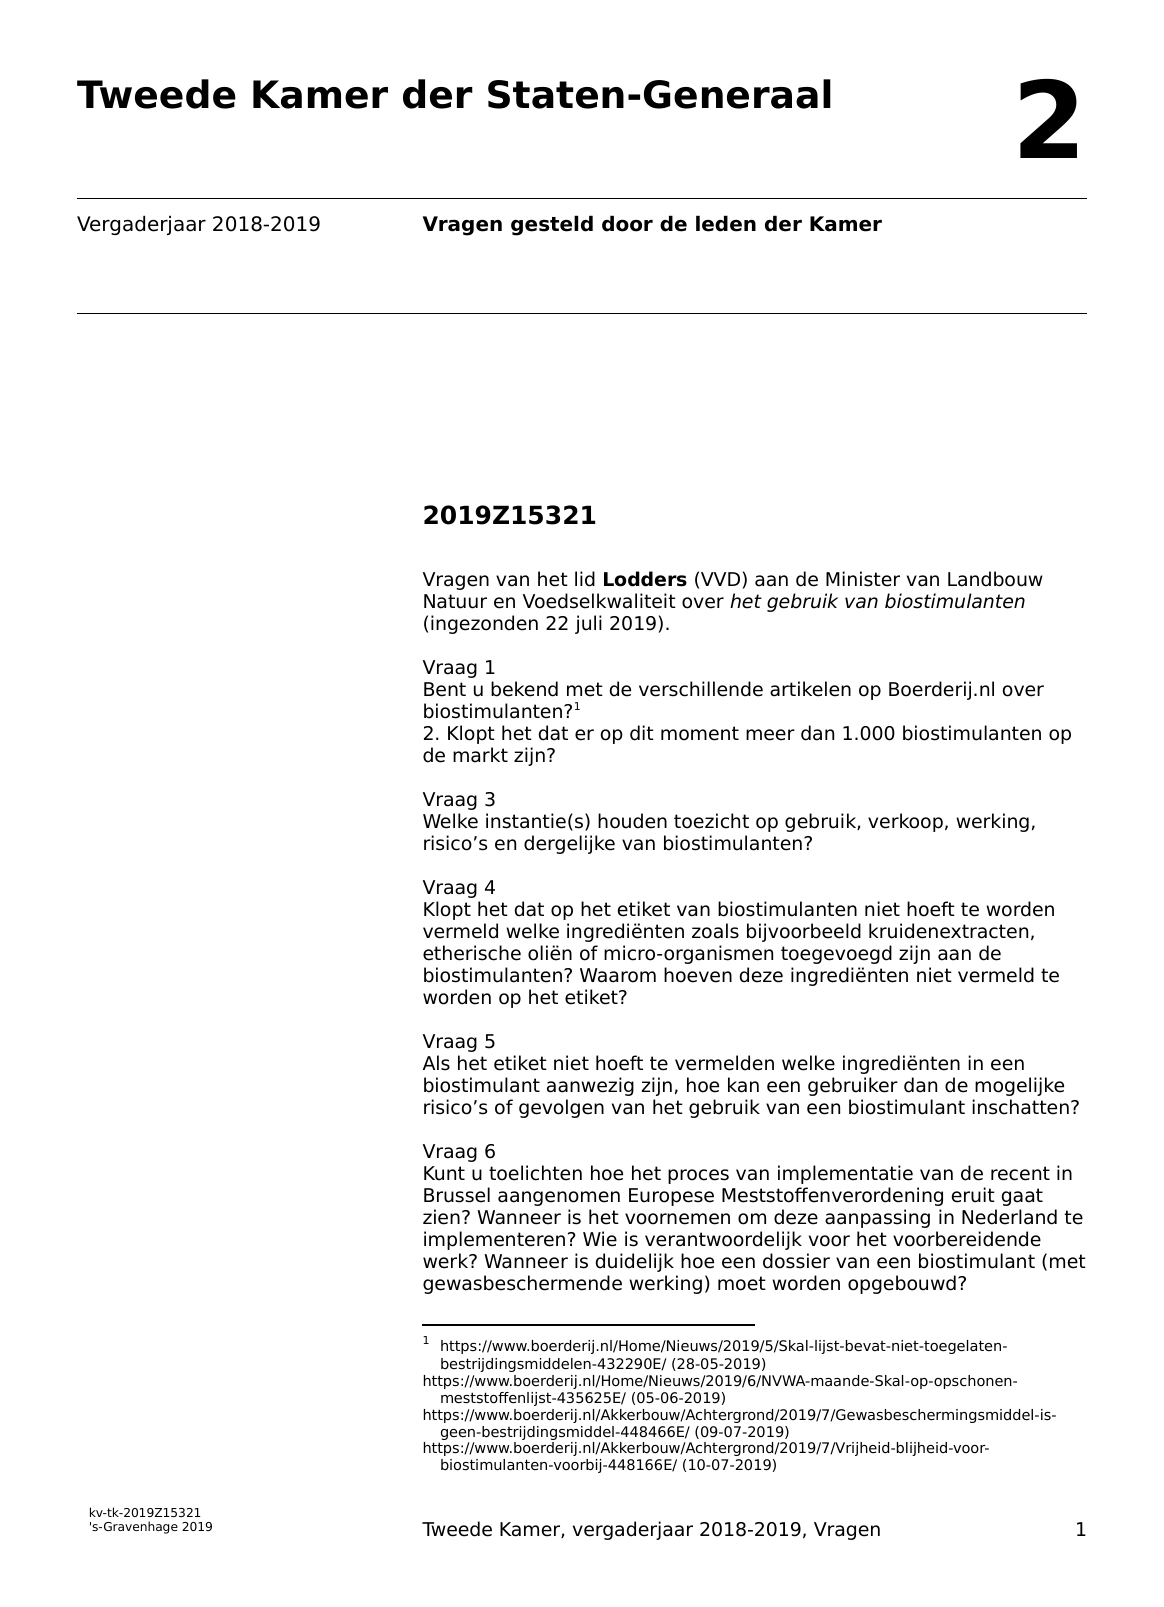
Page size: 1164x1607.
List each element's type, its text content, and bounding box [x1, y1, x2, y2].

text Welke instantie(s) houden toezicht op gebruik, verkoop, werking, risico’s en dergelijke van biostimulanten? [422, 811, 1087, 855]
text Als het etiket niet hoeft te vermelden welke ingrediënten in een biostimulant aanwezig zijn, hoe kan een gebruiker dan de mogelijke risico’s of gevolgen van het gebruik van een biostimulant inschatten? [422, 1053, 1087, 1119]
table_cell Vragen gesteld door de leden der Kamer [422, 199, 1087, 313]
table_header 2 [886, 59, 1087, 198]
text Klopt het dat op het etiket van biostimulanten niet hoeft te worden vermeld welke ingrediënten zoals bijvoorbeeld kruidenextracten, etherische oliën of micro-organismen toegevoegd zijn aan de biostimulanten? Waarom hoeven deze ingrediënten niet vermeld te worden op het etiket? [422, 899, 1087, 1009]
text 2019Z15321 [422, 501, 1087, 531]
text 's-Gravenhage 2019 [88, 1520, 323, 1534]
text https://www.boerderij.nl/Home/Nieuws/2019/5/Skal-lijst-bevat-niet-toegelaten-bestrijdingsmiddelen-432290E/ (28-05-2019) [422, 1334, 1087, 1373]
text Vraag 6 [422, 1141, 1087, 1163]
text Vraag 4 [422, 877, 1087, 899]
text Bent u bekend met de verschillende artikelen op Boerderij.nl over biostimulanten? [422, 679, 1087, 723]
text Vraag 1 [422, 657, 1087, 679]
text https://www.boerderij.nl/Akkerbouw/Achtergrond/2019/7/Vrijheid-blijheid-voor-biostimulanten-voorbij-448166E/ (10-07-2019) [422, 1441, 1087, 1474]
text kv-tk-2019Z15321 [88, 1506, 323, 1520]
text Vraag 5 [422, 1031, 1087, 1053]
text 2. Klopt het dat er op dit moment meer dan 1.000 biostimulanten op de markt zijn? [422, 723, 1087, 767]
text Kunt u toelichten hoe het proces van implementatie van de recent in Brussel aangenomen Europese Meststoffenverordening eruit gaat zien? Wanneer is het voornemen om deze aanpassing in Nederland te implementeren? Wie is verantwoordelijk voor het voorbereidende werk? Wanneer is duidelijk hoe een dossier van een biostimulant (met gewasbeschermende werking) moet worden opgebouwd? [422, 1163, 1087, 1295]
text https://www.boerderij.nl/Akkerbouw/Achtergrond/2019/7/Gewasbeschermingsmiddel-is-geen-bestrijdingsmiddel-448466E/ (09-07-2019) [422, 1407, 1087, 1441]
table_cell Vergaderjaar 2018-2019 [77, 199, 422, 313]
text Vragen van het lid Lodders (VVD) aan de Minister van Landbouw Natuur en Voedselkwaliteit over het gebruik van biostimulanten (ingezonden 22 juli 2019). [422, 569, 1087, 635]
text https://www.boerderij.nl/Home/Nieuws/2019/6/NVWA-maande-Skal-op-opschonen-meststoffenlijst-435625E/ (05-06-2019) [422, 1373, 1087, 1407]
table_header Tweede Kamer der Staten-Generaal [77, 59, 886, 198]
text Vraag 3 [422, 789, 1087, 811]
